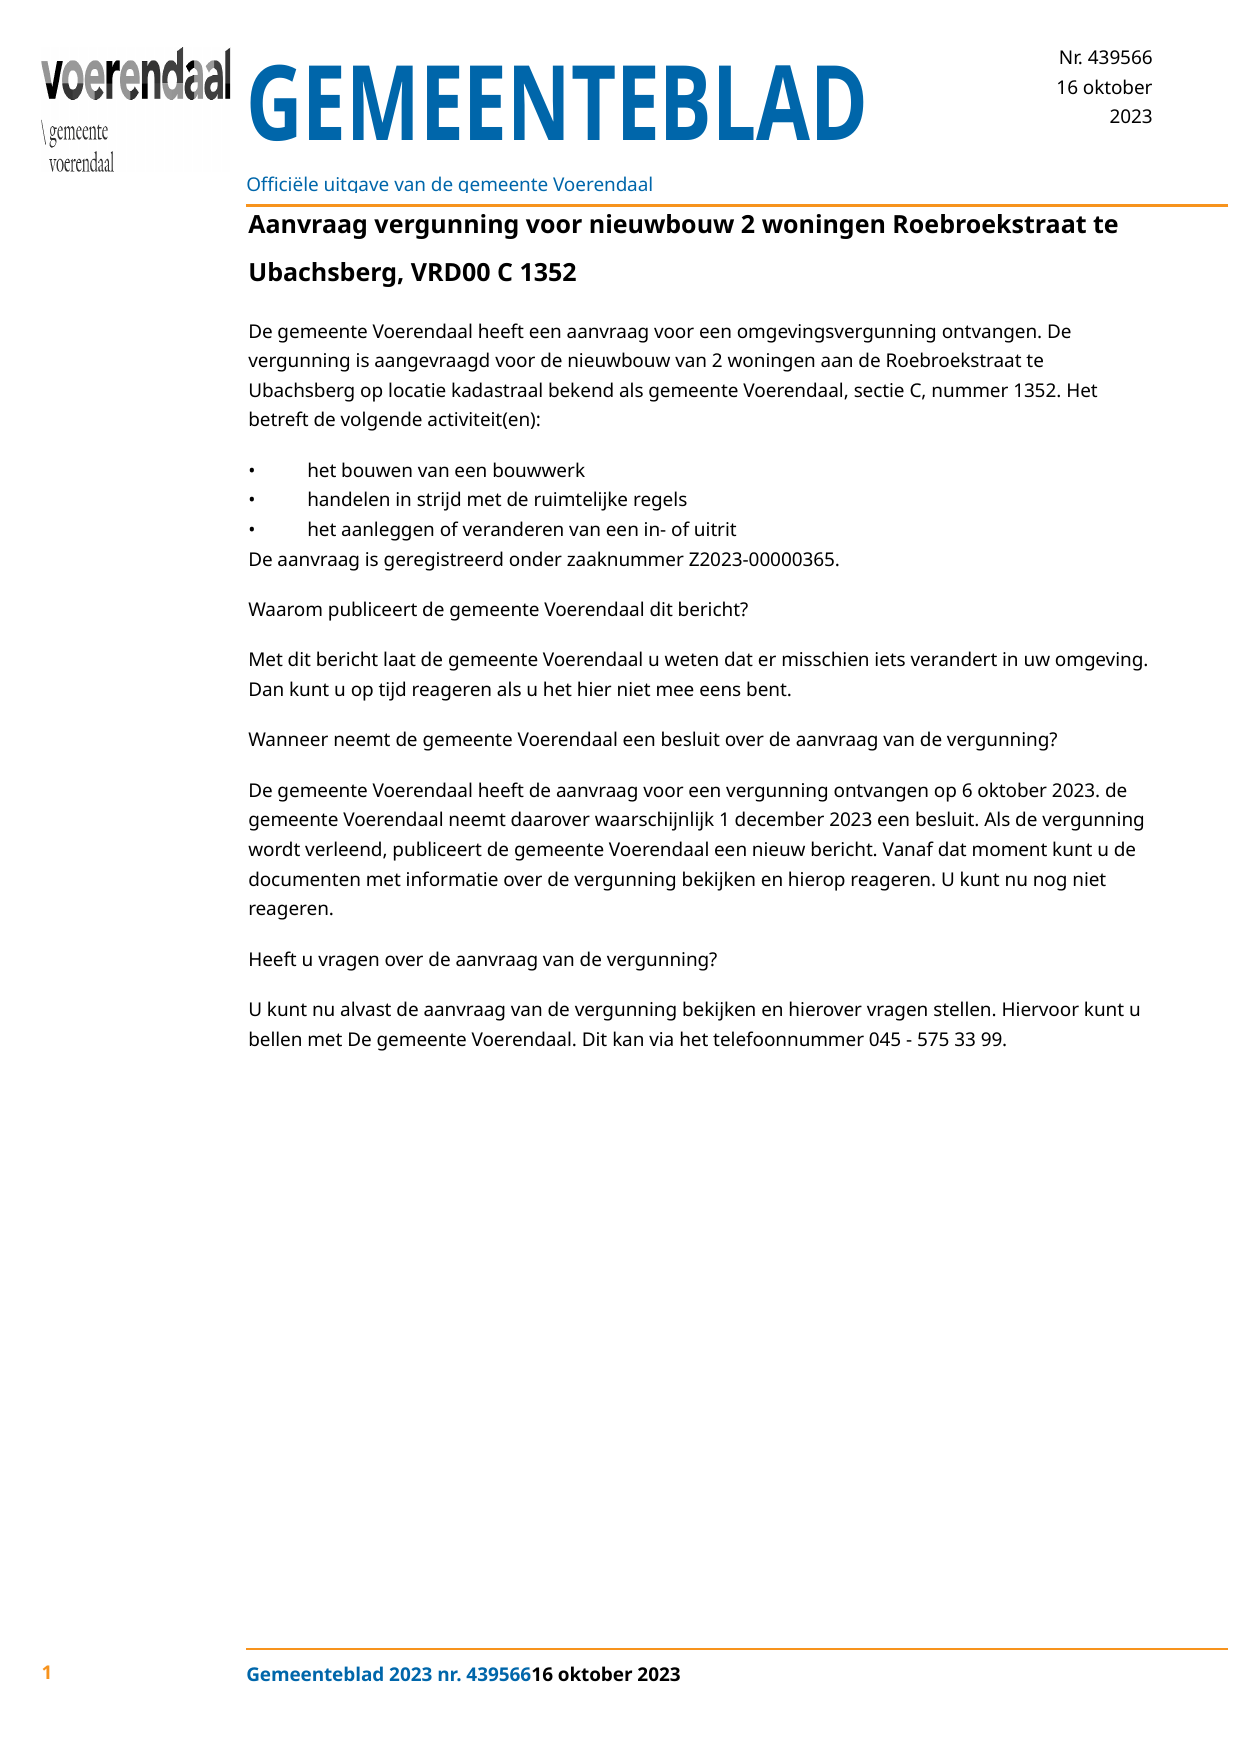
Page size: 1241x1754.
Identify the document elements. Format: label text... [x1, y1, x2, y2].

text Heeft u vragen over de aanvraag van de vergunning? [248, 946, 1152, 972]
text De gemeente Voerendaal heeft een aanvraag voor een omgevingsvergunning ontvangen. De vergunning is aangevraagd voor de nieuwbouw van 2 woningen aan de Roebroekstraat te Ubachsberg op locatie kadastraal bekend als gemeente Voerendaal, sectie C, nummer 1352. Het betreft de volgende activiteit(en): [248, 318, 1152, 432]
list het bouwen van een bouwwerk [248, 457, 1152, 483]
picture [41, 47, 231, 172]
list handelen in strijd met de ruimtelijke regels [248, 487, 1152, 512]
text Met dit bericht laat de gemeente Voerendaal u weten dat er misschien iets verandert in uw omgeving. Dan kunt u op tijd reageren als u het hier niet mee eens bent. [248, 647, 1152, 702]
text Wanneer neemt de gemeente Voerendaal een besluit over de aanvraag van de vergunning? [248, 727, 1152, 752]
text Waarom publiceert de gemeente Voerendaal dit bericht? [248, 596, 1152, 622]
text Aanvraag vergunning voor nieuwbouw 2 woningen Roebroekstraat te Ubachsberg, VRD00 C 1352 [248, 207, 1152, 288]
text U kunt nu alvast de aanvraag van de vergunning bekijken en hierover vragen stellen. Hiervoor kunt u bellen met De gemeente Voerendaal. Dit kan via het telefoonnummer 045 - 575 33 99. [248, 996, 1152, 1052]
text De aanvraag is geregistreerd onder zaaknummer Z2023-00000365. [248, 546, 1152, 572]
list het aanleggen of veranderen van een in- of uitrit [248, 516, 1152, 542]
text De gemeente Voerendaal heeft de aanvraag voor een vergunning ontvangen op 6 oktober 2023. de gemeente Voerendaal neemt daarover waarschijnlijk 1 december 2023 een besluit. Als de vergunning wordt verleend, publiceert de gemeente Voerendaal een nieuw bericht. Vanaf dat moment kunt u de documenten met informatie over de vergunning bekijken en hierop reageren. U kunt nu nog niet reageren. [248, 777, 1152, 921]
